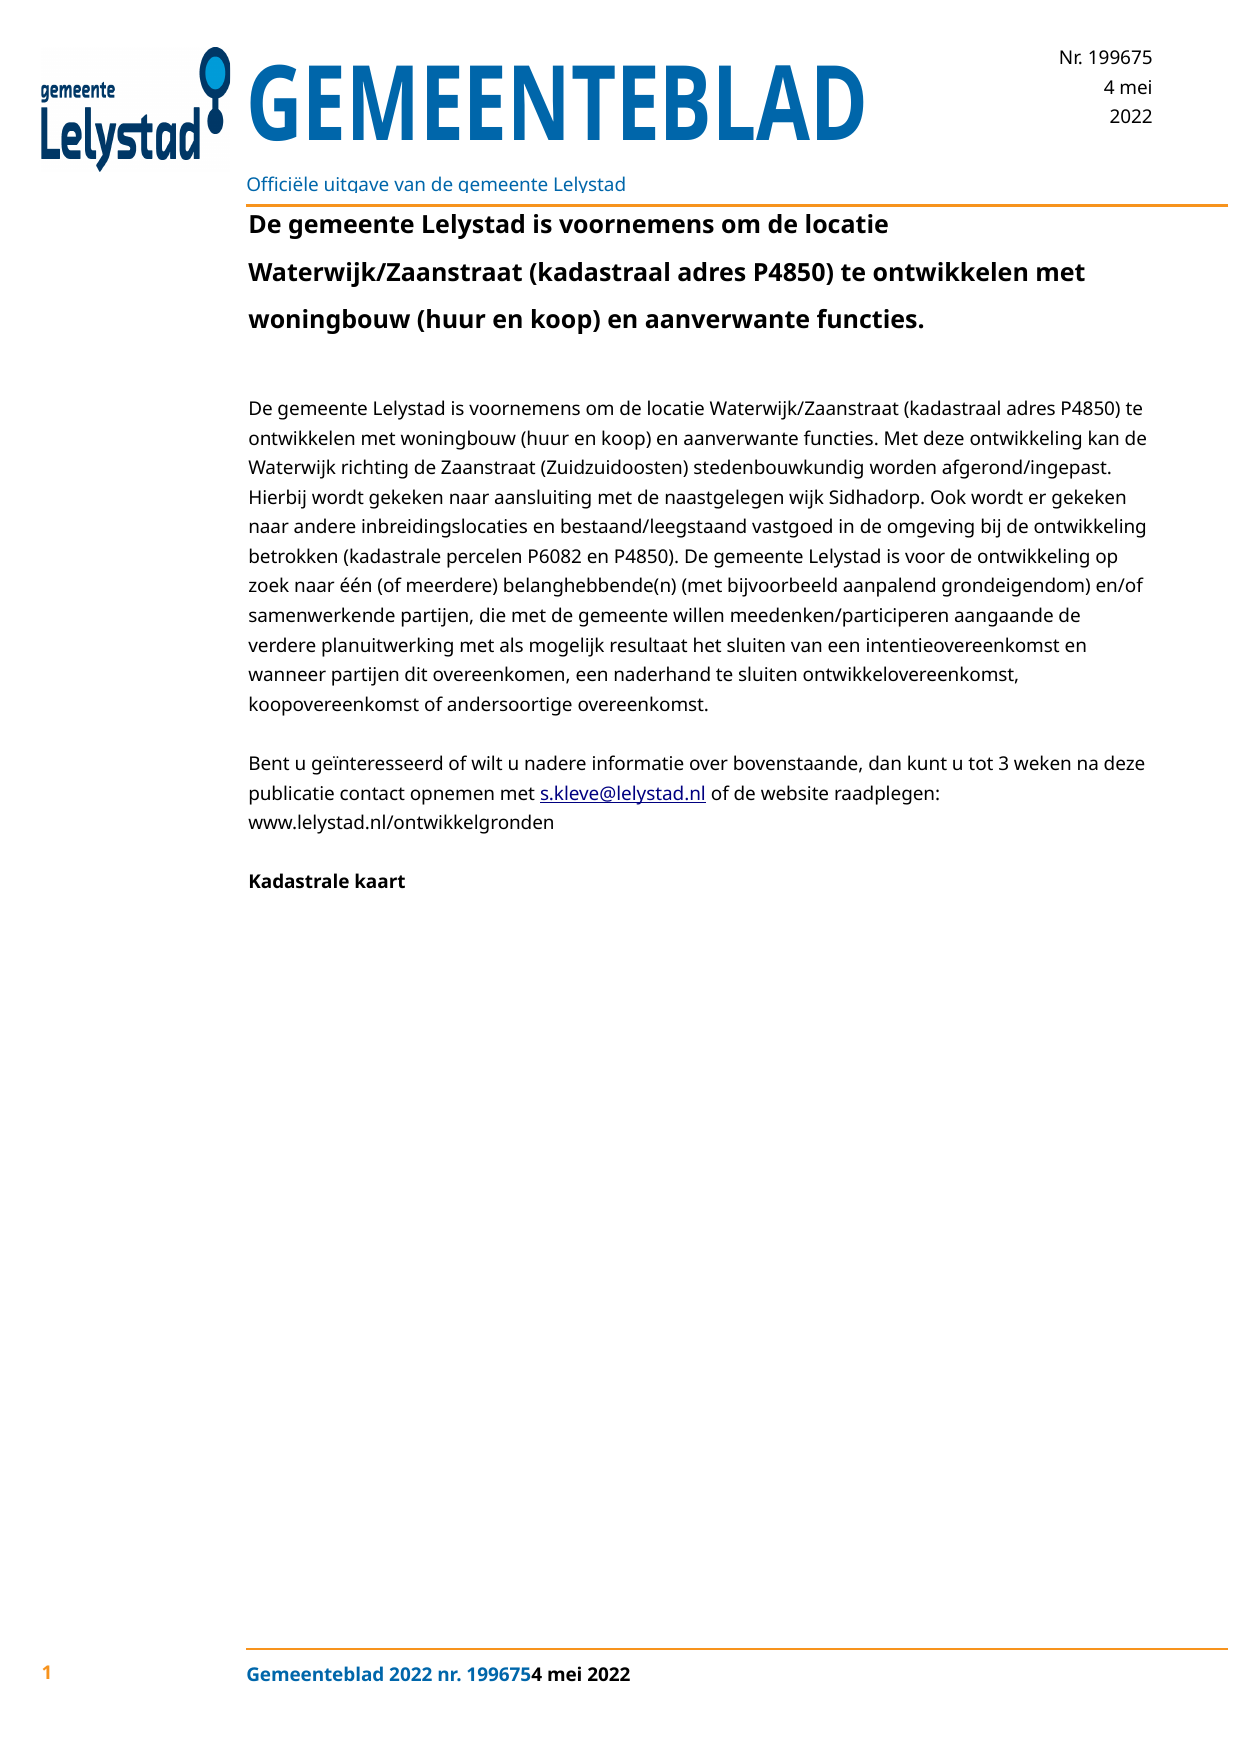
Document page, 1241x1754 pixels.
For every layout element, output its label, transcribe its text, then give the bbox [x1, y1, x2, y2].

text De gemeente Lelystad is voornemens om de locatie Waterwijk/Zaanstraat (kadastraal adres P4850) te ontwikkelen met woningbouw (huur en koop) en aanverwante functies. [248, 207, 1152, 336]
text Bent u geïnteresseerd of wilt u nadere informatie over bovenstaande, dan kunt u tot 3 weken na deze publicatie contact opnemen met s.kleve@lelystad.nl of de website raadplegen: www.lelystad.nl/ontwikkelgronden [248, 750, 1152, 835]
picture [41, 47, 231, 172]
text Kadastrale kaart [248, 868, 1152, 894]
text De gemeente Lelystad is voornemens om de locatie Waterwijk/Zaanstraat (kadastraal adres P4850) te ontwikkelen met woningbouw (huur en koop) en aanverwante functies. Met deze ontwikkeling kan de Waterwijk richting de Zaanstraat (Zuidzuidoosten) stedenbouwkundig worden afgerond/ingepast. Hierbij wordt gekeken naar aansluiting met de naastgelegen wijk Sidhadorp. Ook wordt er gekeken naar andere inbreidingslocaties en bestaand/leegstaand vastgoed in de omgeving bij de ontwikkeling betrokken (kadastrale percelen P6082 en P4850). De gemeente Lelystad is voor de ontwikkeling op zoek naar één (of meerdere) belanghebbende(n) (met bijvoorbeeld aanpalend grondeigendom) en/of samenwerkende partijen, die met de gemeente willen meedenken/participeren aangaande de verdere planuitwerking met als mogelijk resultaat het sluiten van een intentieovereenkomst en wanneer partijen dit overeenkomen, een naderhand te sluiten ontwikkelovereenkomst, koopovereenkomst of andersoortige overeenkomst. [248, 395, 1152, 717]
